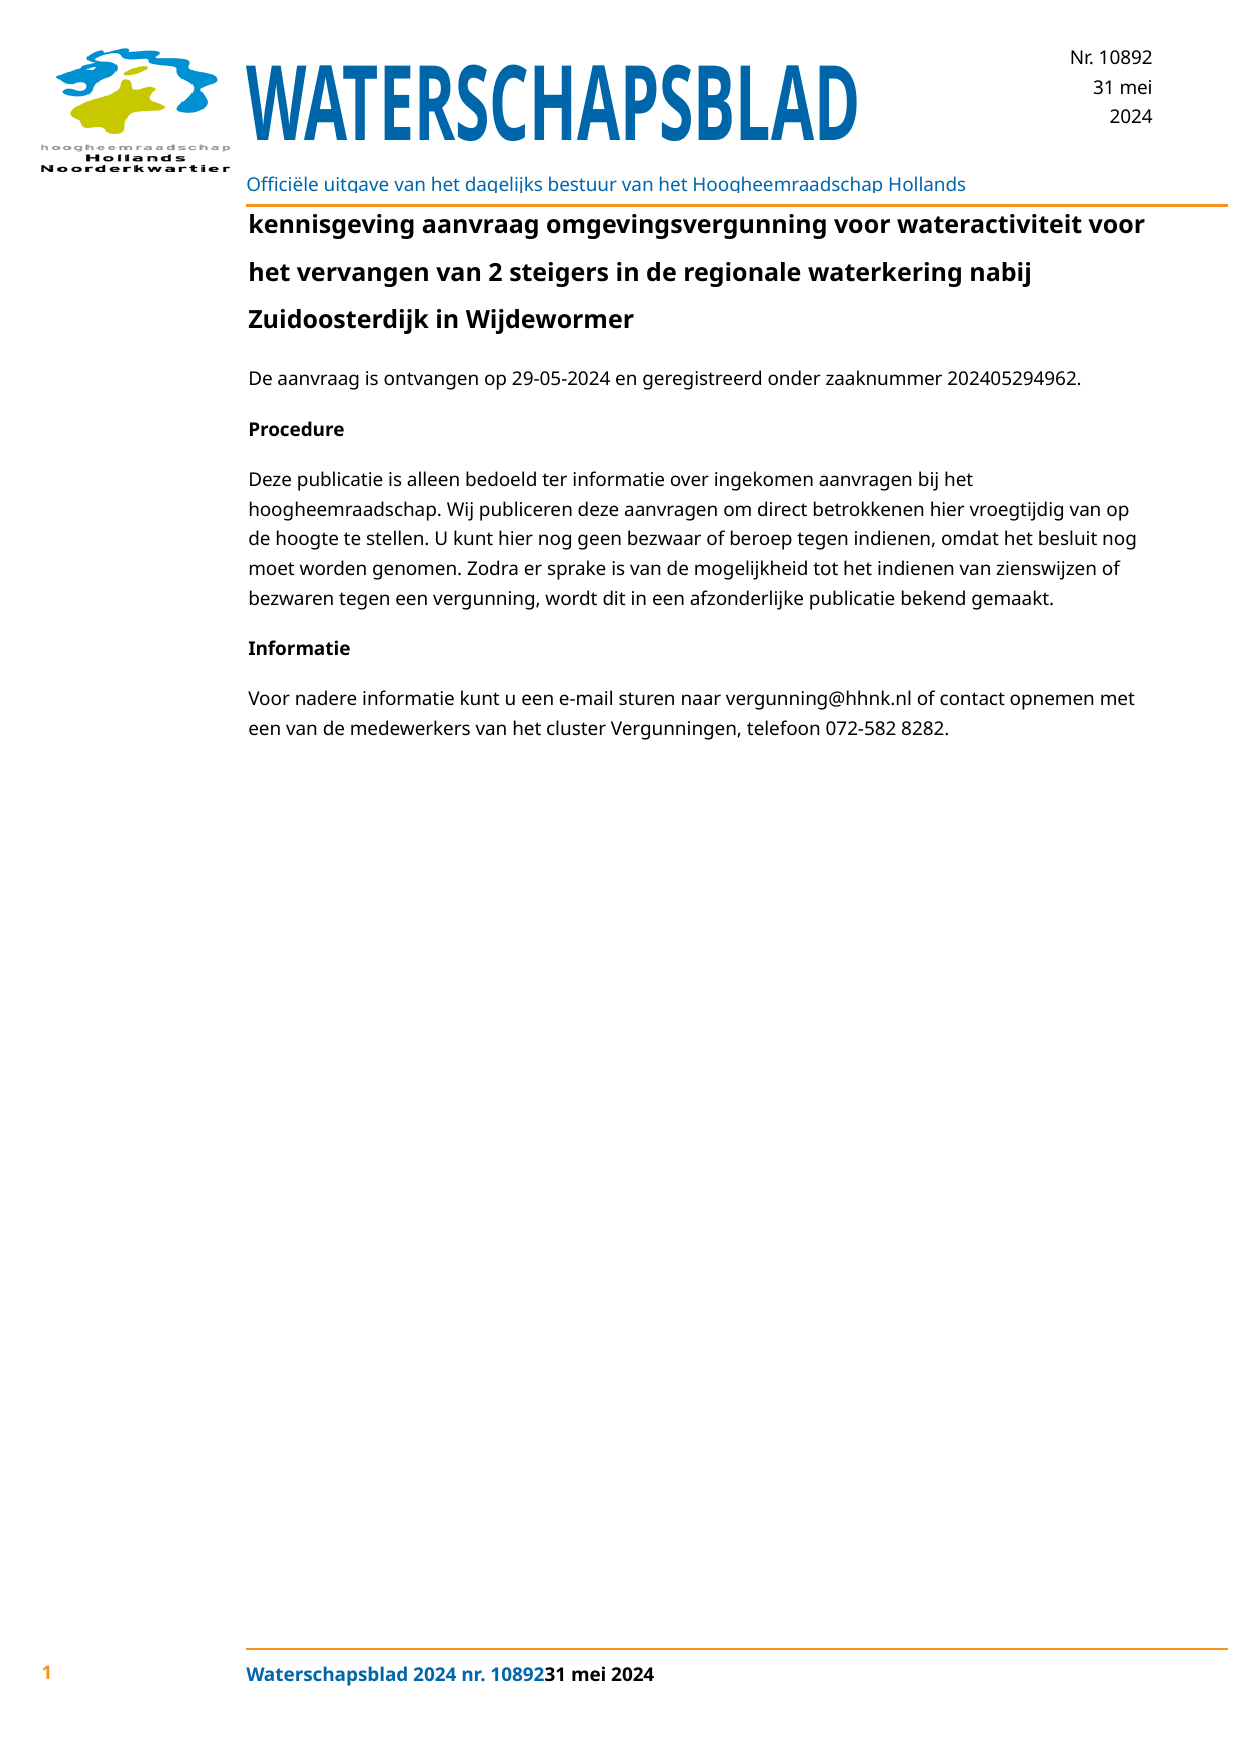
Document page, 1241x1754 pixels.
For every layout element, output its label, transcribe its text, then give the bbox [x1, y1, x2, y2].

text Voor nadere informatie kunt u een e-mail sturen naar vergunning@hhnk.nl of contact opnemen met een van de medewerkers van het cluster Vergunningen, telefoon 072-582 8282. [248, 686, 1152, 741]
picture [41, 47, 231, 172]
text De aanvraag is ontvangen op 29-05-2024 en geregistreerd onder zaaknummer 202405294962. [248, 366, 1152, 391]
text Informatie [248, 635, 1152, 661]
text kennisgeving aanvraag omgevingsvergunning voor wateractiviteit voor het vervangen van 2 steigers in de regionale waterkering nabij Zuidoosterdijk in Wijdewormer [248, 207, 1152, 336]
text Deze publicatie is alleen bedoeld ter informatie over ingekomen aanvragen bij het hoogheemraadschap. Wij publiceren deze aanvragen om direct betrokkenen hier vroegtijdig van op de hoogte te stellen. U kunt hier nog geen bezwaar of beroep tegen indienen, omdat het besluit nog moet worden genomen. Zodra er sprake is van de mogelijkheid tot het indienen van zienswijzen of bezwaren tegen een vergunning, wordt dit in een afzonderlijke publicatie bekend gemaakt. [248, 466, 1152, 610]
text Procedure [248, 416, 1152, 442]
